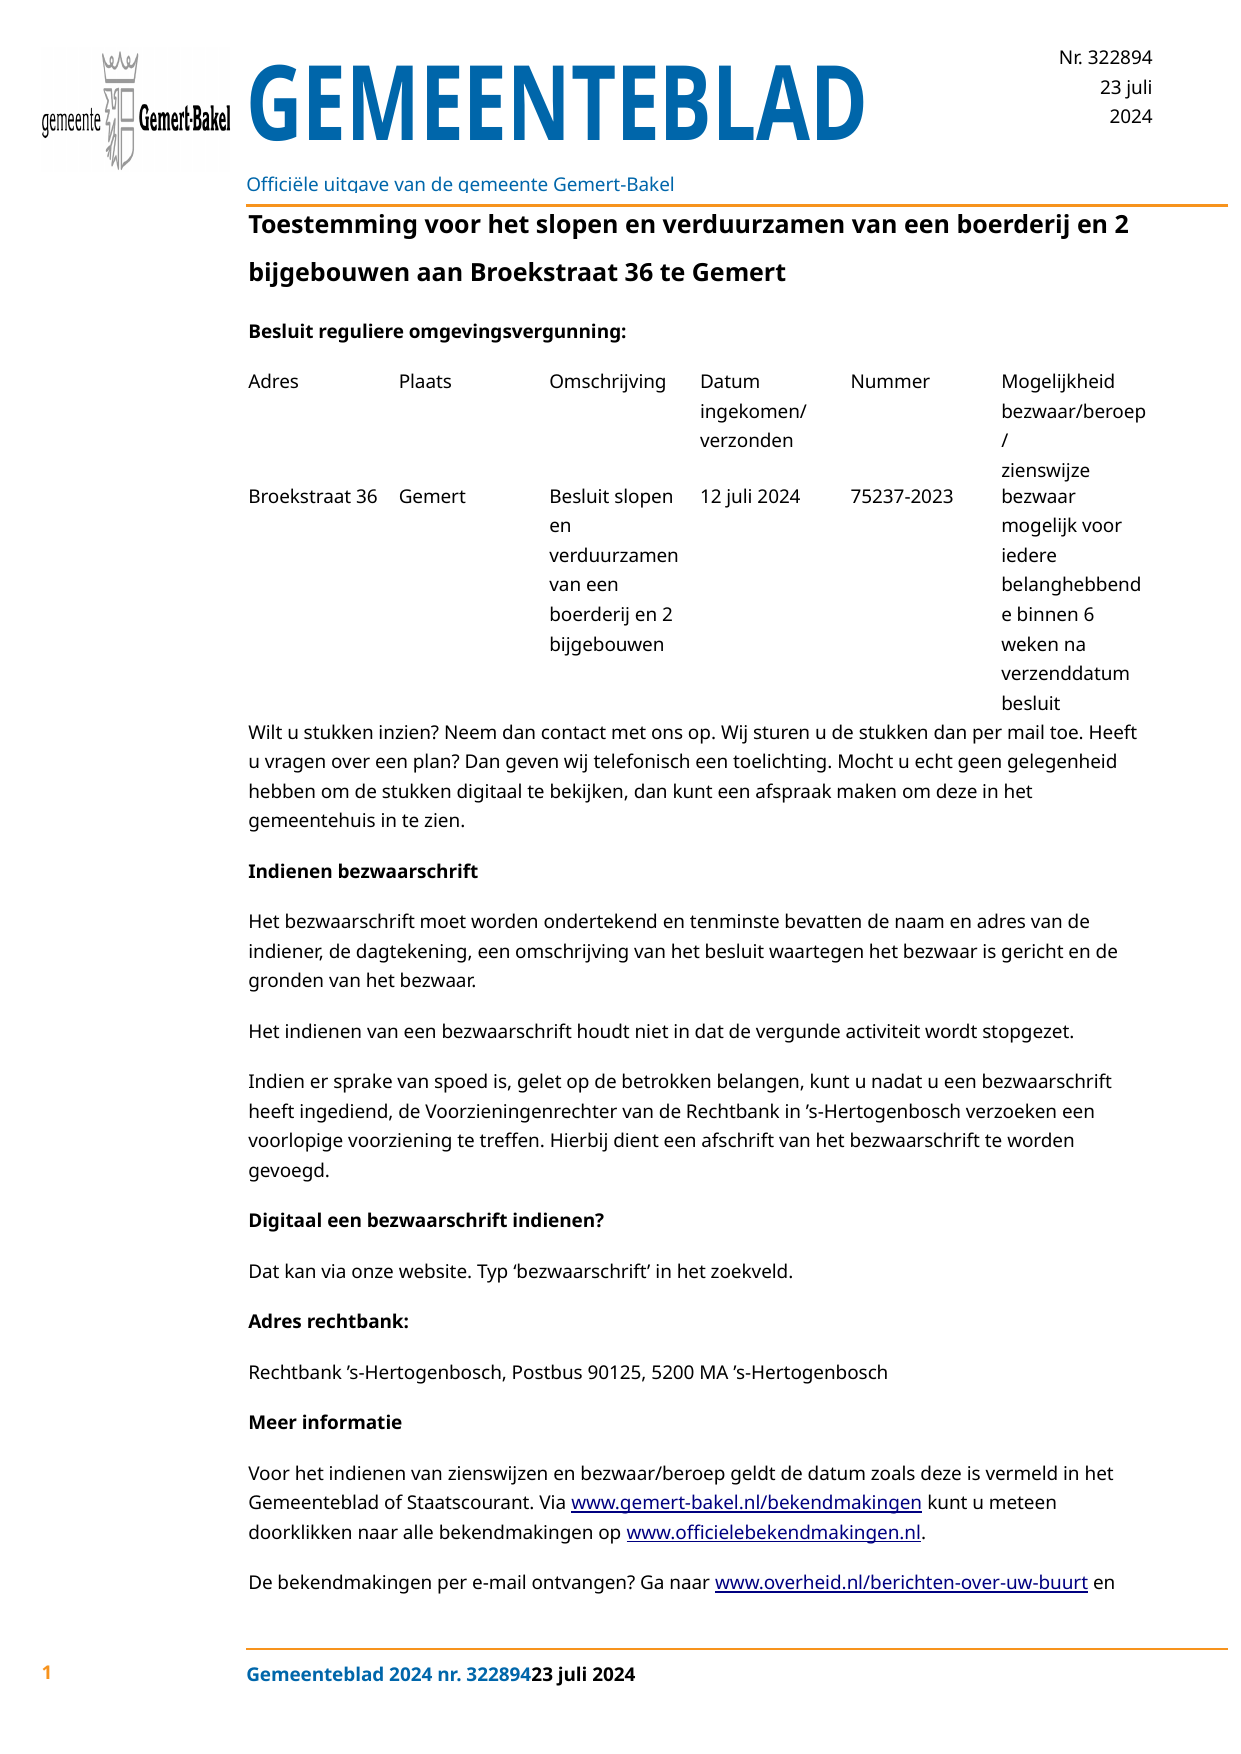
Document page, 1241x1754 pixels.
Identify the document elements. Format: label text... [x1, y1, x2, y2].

table_cell Gemert [399, 483, 549, 716]
table_cell Broekstraat 36 [248, 483, 398, 716]
table_cell bezwaar mogelijk voor iedere belanghebbende binnen 6 weken na verzenddatum besluit [1001, 483, 1152, 716]
text Rechtbank ’s-Hertogenbosch, Postbus 90125, 5200 MA ’s-Hertogenbosch [248, 1359, 1152, 1385]
text Het bezwaarschrift moet worden ondertekend en tenminste bevatten de naam en adres van de indiener, de dagtekening, een omschrijving van het besluit waartegen het bezwaar is gericht en de gronden van het bezwaar. [248, 908, 1152, 993]
table_header Mogelijkheid bezwaar/beroep/ zienswijze [1001, 369, 1152, 483]
table_cell 12 juli 2024 [700, 483, 850, 716]
table_header Datum ingekomen/ verzonden [700, 369, 850, 483]
table_cell Besluit slopen en verduurzamen van een boerderij en 2 bijgebouwen [549, 483, 700, 716]
table_header Adres [248, 369, 398, 483]
text Indien er sprake van spoed is, gelet op de betrokken belangen, kunt u nadat u een bezwaarschrift heeft ingediend, de Voorzieningenrechter van de Rechtbank in ’s-Hertogenbosch verzoeken een voorlopige voorziening te treffen. Hierbij dient een afschrift van het bezwaarschrift te worden gevoegd. [248, 1068, 1152, 1183]
text Meer informatie [248, 1409, 1152, 1435]
text Wilt u stukken inzien? Neem dan contact met ons op. Wij sturen u de stukken dan per mail toe. Heeft u vragen over een plan? Dan geven wij telefonisch een toelichting. Mocht u echt geen gelegenheid hebben om de stukken digitaal te bekijken, dan kunt een afspraak maken om deze in het gemeentehuis in te zien. [248, 719, 1152, 833]
table_cell 75237-2023 [850, 483, 1001, 716]
text Dat kan via onze website. Typ ‘bezwaarschrift’ in het zoekveld. [248, 1258, 1152, 1284]
text Besluit reguliere omgevingsvergunning: [248, 318, 1152, 344]
picture [41, 47, 231, 172]
text Het indienen van een bezwaarschrift houdt niet in dat de vergunde activiteit wordt stopgezet. [248, 1018, 1152, 1044]
text De bekendmakingen per e-mail ontvangen? Ga naar www.overheid.nl/berichten-over-uw-buurt en [248, 1569, 1152, 1595]
table_header Plaats [399, 369, 549, 483]
text Adres rechtbank: [248, 1308, 1152, 1334]
text Toestemming voor het slopen en verduurzamen van een boerderij en 2 bijgebouwen aan Broekstraat 36 te Gemert [248, 207, 1152, 288]
text Digitaal een bezwaarschrift indienen? [248, 1208, 1152, 1233]
text Indienen bezwaarschrift [248, 858, 1152, 884]
table_header Omschrijving [549, 369, 700, 483]
table_header Nummer [850, 369, 1001, 483]
text Voor het indienen van zienswijzen en bezwaar/beroep geldt de datum zoals deze is vermeld in het Gemeenteblad of Staatscourant. Via www.gemert-bakel.nl/bekendmakingen kunt u meteen doorklikken naar alle bekendmakingen op www.officielebekendmakingen.nl. [248, 1460, 1152, 1545]
